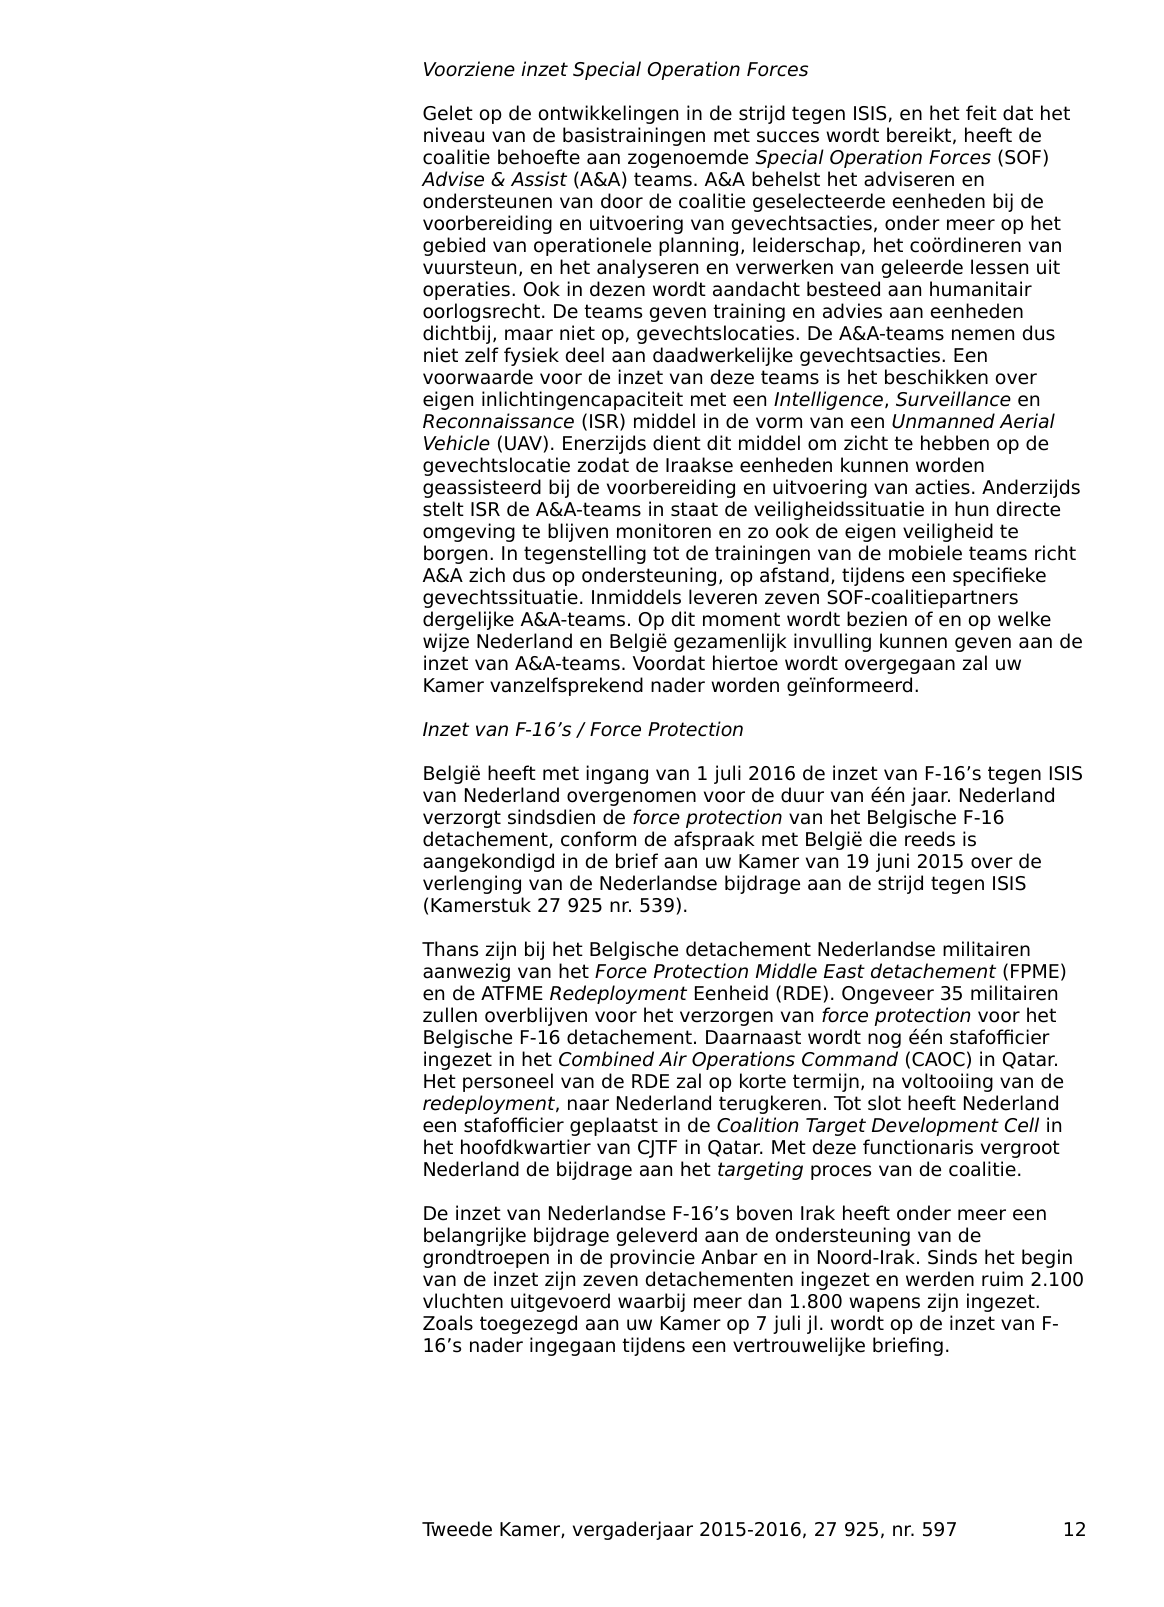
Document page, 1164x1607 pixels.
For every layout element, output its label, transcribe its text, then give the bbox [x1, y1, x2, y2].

text Thans zijn bij het Belgische detachement Nederlandse militairen aanwezig van het Force Protection Middle East detachement (FPME) en de ATFME Redeployment Eenheid (RDE). Ongeveer 35 militairen zullen overblijven voor het verzorgen van force protection voor het Belgische F-16 detachement. Daarnaast wordt nog één stafofficier ingezet in het Combined Air Operations Command (CAOC) in Qatar. Het personeel van de RDE zal op korte termijn, na voltooiing van de redeployment, naar Nederland terugkeren. Tot slot heeft Nederland een stafofficier geplaatst in de Coalition Target Development Cell in het hoofdkwartier van CJTF in Qatar. Met deze functionaris vergroot Nederland de bijdrage aan het targeting proces van de coalitie. [422, 939, 1087, 1181]
subtitle Voorziene inzet Special Operation Forces [422, 59, 1087, 81]
subtitle Inzet van F-16’s / Force Protection [422, 719, 1087, 741]
text Gelet op de ontwikkelingen in de strijd tegen ISIS, en het feit dat het niveau van de basistrainingen met succes wordt bereikt, heeft de coalitie behoefte aan zogenoemde Special Operation Forces (SOF) Advise & Assist (A&A) teams. A&A behelst het adviseren en ondersteunen van door de coalitie geselecteerde eenheden bij de voorbereiding en uitvoering van gevechtsacties, onder meer op het gebied van operationele planning, leiderschap, het coördineren van vuursteun, en het analyseren en verwerken van geleerde lessen uit operaties. Ook in dezen wordt aandacht besteed aan humanitair oorlogsrecht. De teams geven training en advies aan eenheden dichtbij, maar niet op, gevechtslocaties. De A&A-teams nemen dus niet zelf fysiek deel aan daadwerkelijke gevechtsacties. Een voorwaarde voor de inzet van deze teams is het beschikken over eigen inlichtingencapaciteit met een Intelligence, Surveillance en Reconnaissance (ISR) middel in de vorm van een Unmanned Aerial Vehicle (UAV). Enerzijds dient dit middel om zicht te hebben op de gevechtslocatie zodat de Iraakse eenheden kunnen worden geassisteerd bij de voorbereiding en uitvoering van acties. Anderzijds stelt ISR de A&A-teams in staat de veiligheidssituatie in hun directe omgeving te blijven monitoren en zo ook de eigen veiligheid te borgen. In tegenstelling tot de trainingen van de mobiele teams richt A&A zich dus op ondersteuning, op afstand, tijdens een specifieke gevechtssituatie. Inmiddels leveren zeven SOF-coalitiepartners dergelijke A&A-teams. Op dit moment wordt bezien of en op welke wijze Nederland en België gezamenlijk invulling kunnen geven aan de inzet van A&A-teams. Voordat hiertoe wordt overgegaan zal uw Kamer vanzelfsprekend nader worden geïnformeerd. [422, 103, 1087, 697]
text België heeft met ingang van 1 juli 2016 de inzet van F-16’s tegen ISIS van Nederland overgenomen voor de duur van één jaar. Nederland verzorgt sindsdien de force protection van het Belgische F-16 detachement, conform de afspraak met België die reeds is aangekondigd in de brief aan uw Kamer van 19 juni 2015 over de verlenging van de Nederlandse bijdrage aan de strijd tegen ISIS (Kamerstuk 27 925 nr. 539). [422, 763, 1087, 917]
text De inzet van Nederlandse F-16’s boven Irak heeft onder meer een belangrijke bijdrage geleverd aan de ondersteuning van de grondtroepen in de provincie Anbar en in Noord-Irak. Sinds het begin van de inzet zijn zeven detachementen ingezet en werden ruim 2.100 vluchten uitgevoerd waarbij meer dan 1.800 wapens zijn ingezet. Zoals toegezegd aan uw Kamer op 7 juli jl. wordt op de inzet van F-16’s nader ingegaan tijdens een vertrouwelijke briefing. [422, 1203, 1087, 1357]
